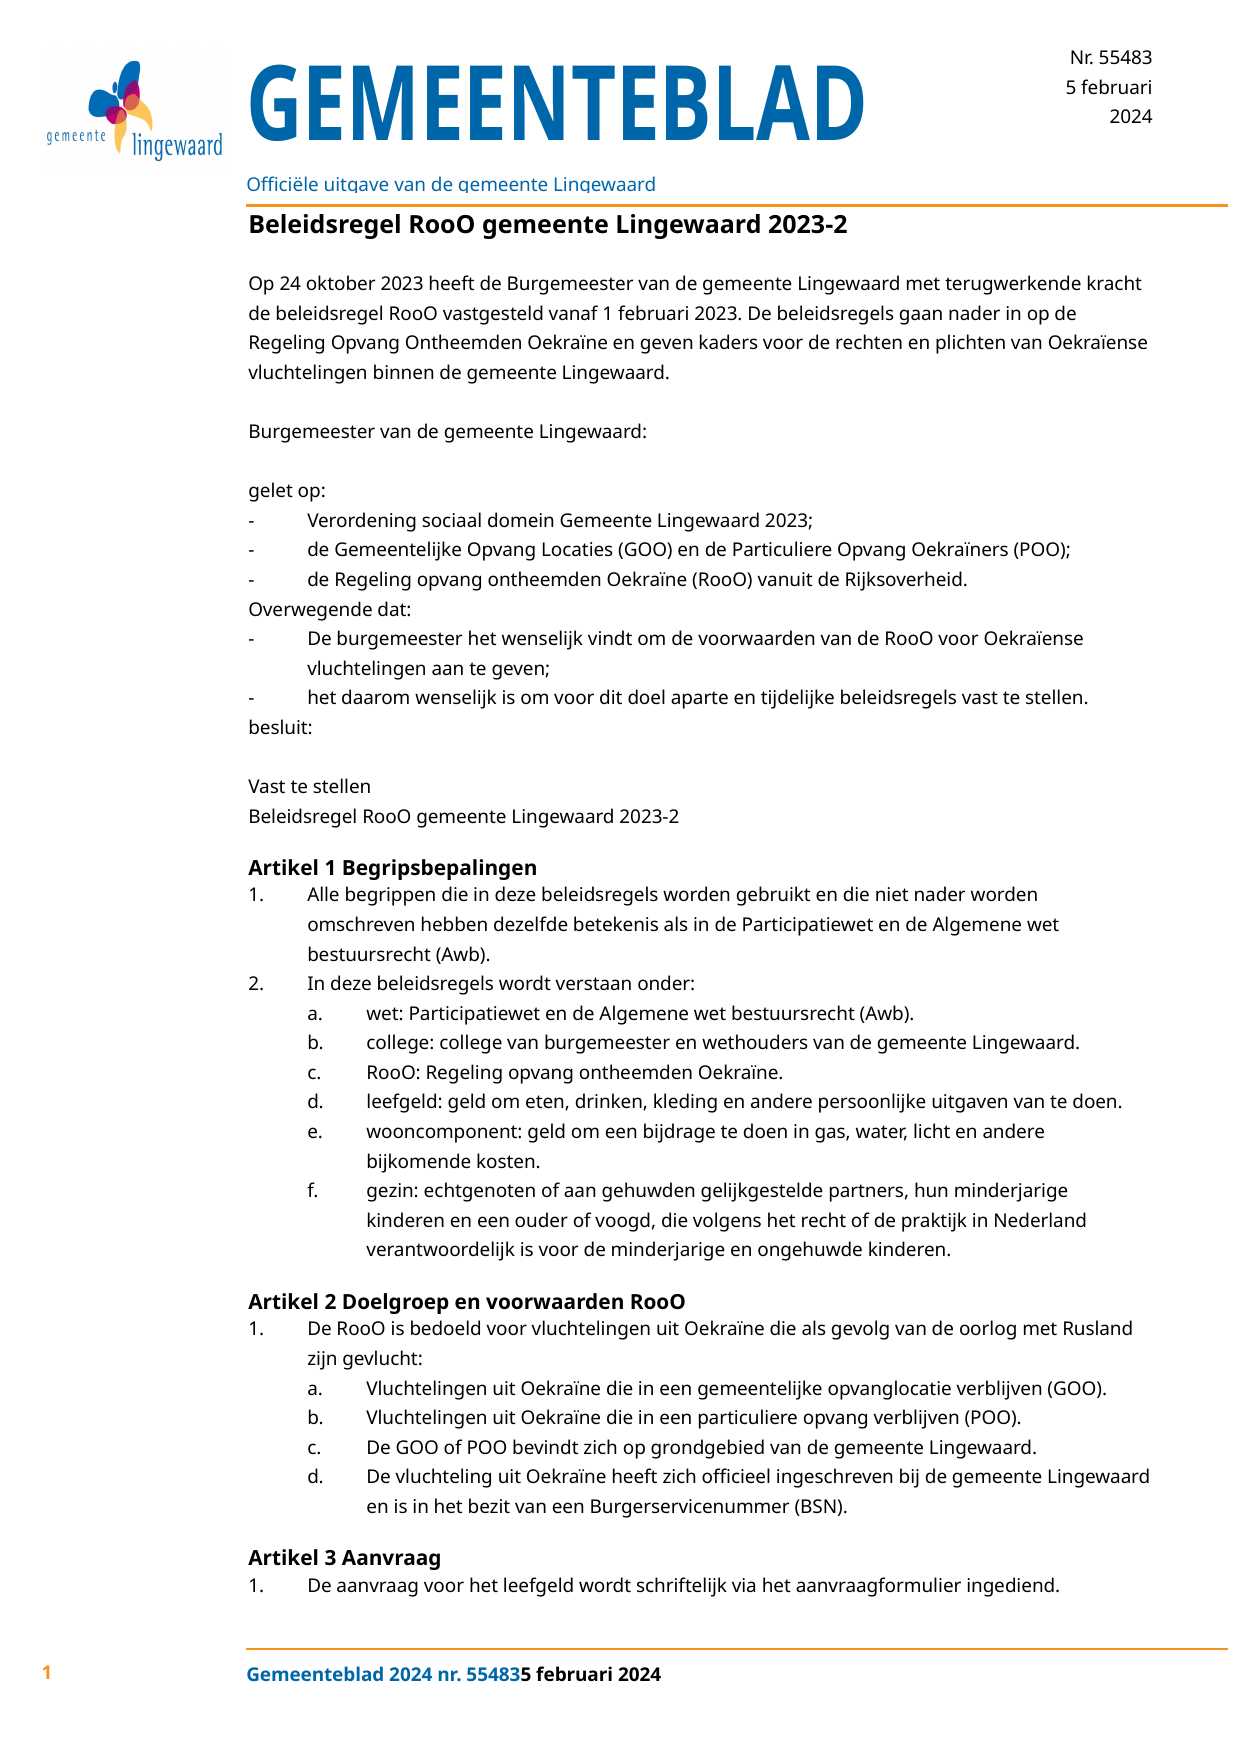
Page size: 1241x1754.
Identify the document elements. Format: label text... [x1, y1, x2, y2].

list Verordening sociaal domein Gemeente Lingewaard 2023; [248, 507, 1152, 533]
text Vast te stellen [248, 773, 1152, 799]
list gezin: echtgenoten of aan gehuwden gelijkgestelde partners, hun minderjarige kinderen en een ouder of voogd, die volgens het recht of de praktijk in Nederland verantwoordelijk is voor de minderjarige en ongehuwde kinderen. [307, 1177, 1152, 1262]
list De aanvraag voor het leefgeld wordt schriftelijk via het aanvraagformulier ingediend. [248, 1572, 1152, 1598]
list De RooO is bedoeld voor vluchtelingen uit Oekraïne die als gevolg van de oorlog met Rusland zijn gevlucht: [248, 1316, 1152, 1371]
list de Regeling opvang ontheemden Oekraïne (RooO) vanuit de Rijksoverheid. [248, 566, 1152, 592]
list wet: Participatiewet en de Algemene wet bestuursrecht (Awb). [307, 1000, 1152, 1026]
text Artikel 3 Aanvraag [248, 1543, 1152, 1572]
text Overwegende dat: [248, 596, 1152, 621]
list De vluchteling uit Oekraïne heeft zich officieel ingeschreven bij de gemeente Lingewaard en is in het bezit van een Burgerservicenummer (BSN). [307, 1463, 1152, 1519]
list wooncomponent: geld om een bijdrage te doen in gas, water, licht en andere bijkomende kosten. [307, 1118, 1152, 1174]
text besluit: [248, 714, 1152, 740]
list leefgeld: geld om eten, drinken, kleding en andere persoonlijke uitgaven van te doen. [307, 1089, 1152, 1114]
text Op 24 oktober 2023 heeft de Burgemeester van de gemeente Lingewaard met terugwerkende kracht de beleidsregel RooO vastgesteld vanaf 1 februari 2023. De beleidsregels gaan nader in op de Regeling Opvang Ontheemden Oekraïne en geven kaders voor de rechten en plichten van Oekraïense vluchtelingen binnen de gemeente Lingewaard. [248, 270, 1152, 385]
list In deze beleidsregels wordt verstaan onder: [248, 970, 1152, 996]
text gelet op: [248, 477, 1152, 503]
list college: college van burgemeester en wethouders van de gemeente Lingewaard. [307, 1029, 1152, 1055]
list Alle begrippen die in deze beleidsregels worden gebruikt en die niet nader worden omschreven hebben dezelfde betekenis als in de Participatiewet en de Algemene wet bestuursrecht (Awb). [248, 882, 1152, 967]
list De GOO of POO bevindt zich op grondgebied van de gemeente Lingewaard. [307, 1434, 1152, 1459]
list De burgemeester het wenselijk vindt om de voorwaarden van de RooO voor Oekraïense vluchtelingen aan te geven; [248, 625, 1152, 681]
list de Gemeentelijke Opvang Locaties (GOO) en de Particuliere Opvang Oekraïners (POO); [248, 537, 1152, 562]
list het daarom wenselijk is om voor dit doel aparte en tijdelijke beleidsregels vast te stellen. [248, 684, 1152, 710]
picture [41, 47, 231, 172]
text Beleidsregel RooO gemeente Lingewaard 2023-2 [248, 803, 1152, 828]
text Artikel 2 Doelgroep en voorwaarden RooO [248, 1287, 1152, 1316]
list RooO: Regeling opvang ontheemden Oekraïne. [307, 1059, 1152, 1085]
list Vluchtelingen uit Oekraïne die in een gemeentelijke opvanglocatie verblijven (GOO). [307, 1375, 1152, 1400]
text Beleidsregel RooO gemeente Lingewaard 2023-2 [248, 207, 1152, 241]
text Artikel 1 Begripsbepalingen [248, 853, 1152, 882]
list Vluchtelingen uit Oekraïne die in een particuliere opvang verblijven (POO). [307, 1404, 1152, 1430]
text Burgemeester van de gemeente Lingewaard: [248, 418, 1152, 444]
